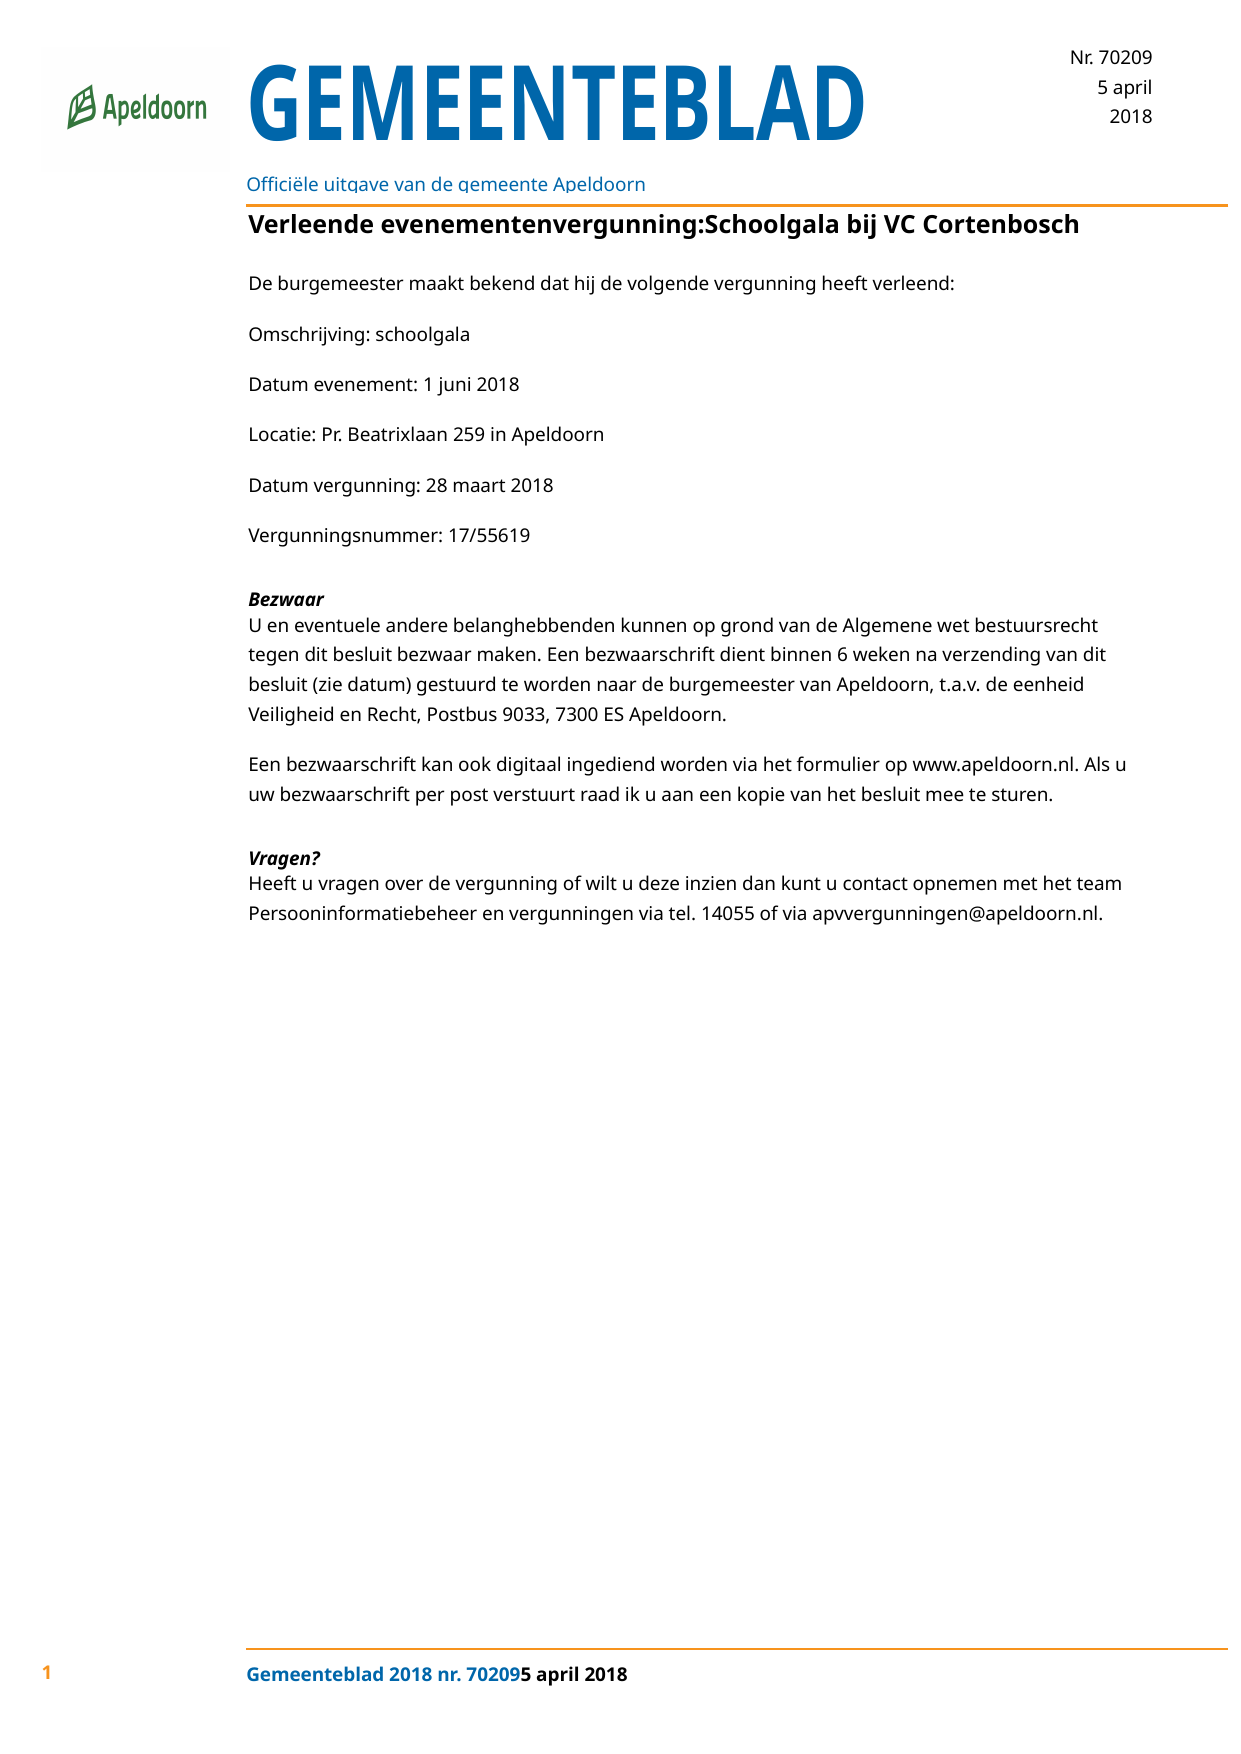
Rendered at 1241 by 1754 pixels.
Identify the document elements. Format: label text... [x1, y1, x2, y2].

text Vragen? [248, 845, 1152, 871]
text Heeft u vragen over de vergunning of wilt u deze inzien dan kunt u contact opnemen met het team Persooninformatiebeheer en vergunningen via tel. 14055 of via apvvergunningen@apeldoorn.nl. [248, 871, 1152, 926]
text Bezwaar [248, 586, 1152, 612]
text Locatie: Pr. Beatrixlaan 259 in Apeldoorn [248, 422, 1152, 447]
text Vergunningsnummer: 17/55619 [248, 522, 1152, 548]
text Omschrijving: schoolgala [248, 321, 1152, 346]
text Een bezwaarschrift kan ook digitaal ingediend worden via het formulier op www.apeldoorn.nl. Als u uw bezwaarschrift per post verstuurt raad ik u aan een kopie van het besluit mee te sturen. [248, 751, 1152, 807]
text Datum vergunning: 28 maart 2018 [248, 472, 1152, 498]
text U en eventuele andere belanghebbenden kunnen op grond van de Algemene wet bestuursrecht tegen dit besluit bezwaar maken. Een bezwaarschrift dient binnen 6 weken na verzending van dit besluit (zie datum) gestuurd te worden naar de burgemeester van Apeldoorn, t.a.v. de eenheid Veiligheid en Recht, Postbus 9033, 7300 ES Apeldoorn. [248, 612, 1152, 727]
text De burgemeester maakt bekend dat hij de volgende vergunning heeft verleend: [248, 270, 1152, 296]
text Datum evenement: 1 juni 2018 [248, 371, 1152, 397]
text Verleende evenementenvergunning:Schoolgala bij VC Cortenbosch [248, 207, 1152, 241]
picture [41, 47, 231, 172]
